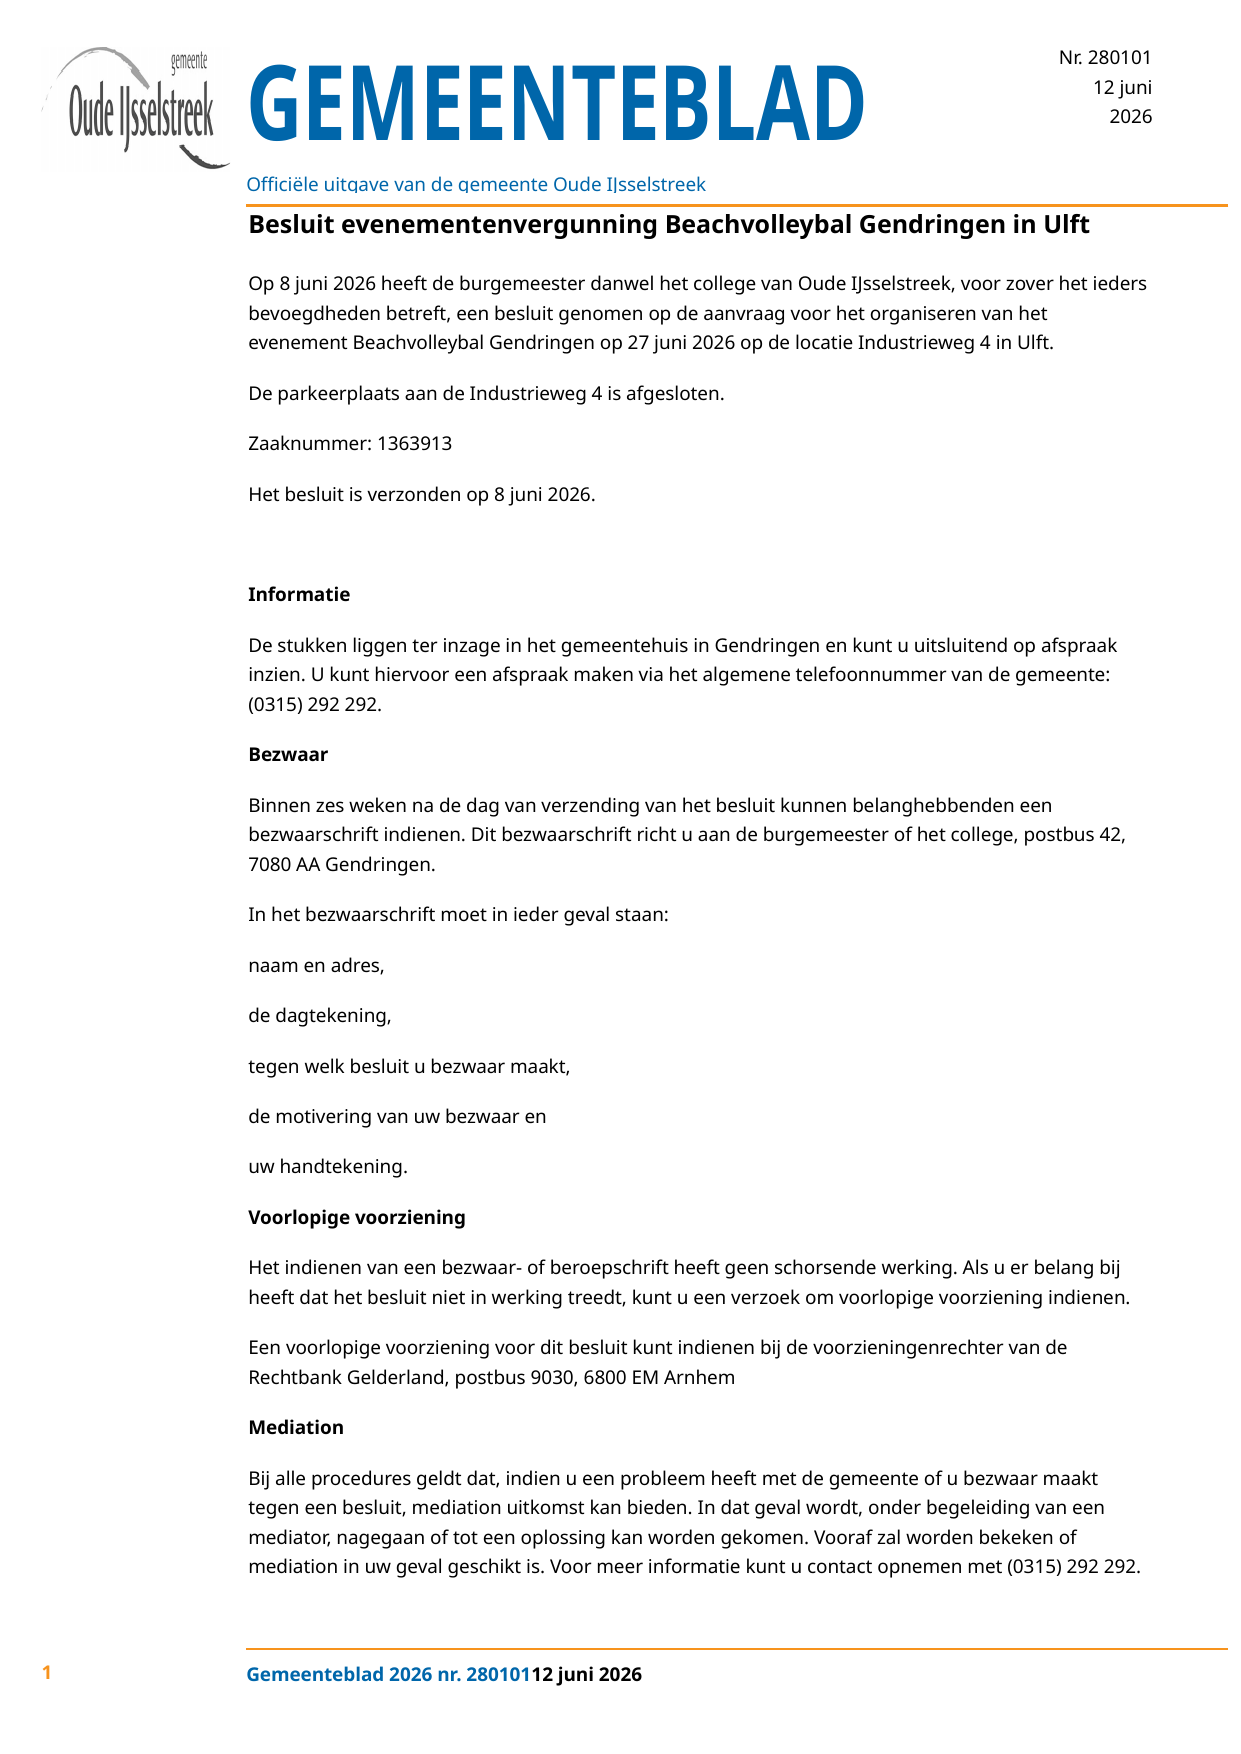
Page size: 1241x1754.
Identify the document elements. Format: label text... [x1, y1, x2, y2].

text Mediation [248, 1414, 1152, 1440]
text Op 8 juni 2026 heeft de burgemeester danwel het college van Oude IJsselstreek, voor zover het ieders bevoegdheden betreft, een besluit genomen op de aanvraag voor het organiseren van het evenement Beachvolleybal Gendringen op 27 juni 2026 op de locatie Industrieweg 4 in Ulft. [248, 270, 1152, 355]
picture [41, 47, 231, 172]
text Een voorlopige voorziening voor dit besluit kunt indienen bij de voorzieningenrechter van de Rechtbank Gelderland, postbus 9030, 6800 EM Arnhem [248, 1334, 1152, 1390]
text Bij alle procedures geldt dat, indien u een probleem heeft met de gemeente of u bezwaar maakt tegen een besluit, mediation uitkomst kan bieden. In dat geval wordt, onder begeleiding van een mediator, nagegaan of tot een oplossing kan worden gekomen. Vooraf zal worden bekeken of mediation in uw geval geschikt is. Voor meer informatie kunt u contact opnemen met (0315) 292 292. [248, 1465, 1152, 1579]
text De parkeerplaats aan de Industrieweg 4 is afgesloten. [248, 380, 1152, 406]
text de dagtekening, [248, 1002, 1152, 1028]
text uw handtekening. [248, 1154, 1152, 1179]
text Bezwaar [248, 742, 1152, 767]
text Zaaknummer: 1363913 [248, 430, 1152, 456]
text naam en adres, [248, 952, 1152, 978]
text Informatie [248, 582, 1152, 607]
text de motivering van uw bezwaar en [248, 1103, 1152, 1129]
text Besluit evenementenvergunning Beachvolleybal Gendringen in Ulft [248, 207, 1152, 241]
text De stukken liggen ter inzage in het gemeentehuis in Gendringen en kunt u uitsluitend op afspraak inzien. U kunt hiervoor een afspraak maken via het algemene telefoonnummer van de gemeente: (0315) 292 292. [248, 632, 1152, 717]
text Het indienen van een bezwaar- of beroepschrift heeft geen schorsende werking. Als u er belang bij heeft dat het besluit niet in werking treedt, kunt u een verzoek om voorlopige voorziening indienen. [248, 1254, 1152, 1310]
text Binnen zes weken na de dag van verzending van het besluit kunnen belanghebbenden een bezwaarschrift indienen. Dit bezwaarschrift richt u aan de burgemeester of het college, postbus 42, 7080 AA Gendringen. [248, 792, 1152, 877]
text Voorlopige voorziening [248, 1204, 1152, 1230]
text tegen welk besluit u bezwaar maakt, [248, 1053, 1152, 1078]
text In het bezwaarschrift moet in ieder geval staan: [248, 902, 1152, 927]
text Het besluit is verzonden op 8 juni 2026. [248, 481, 1152, 506]
